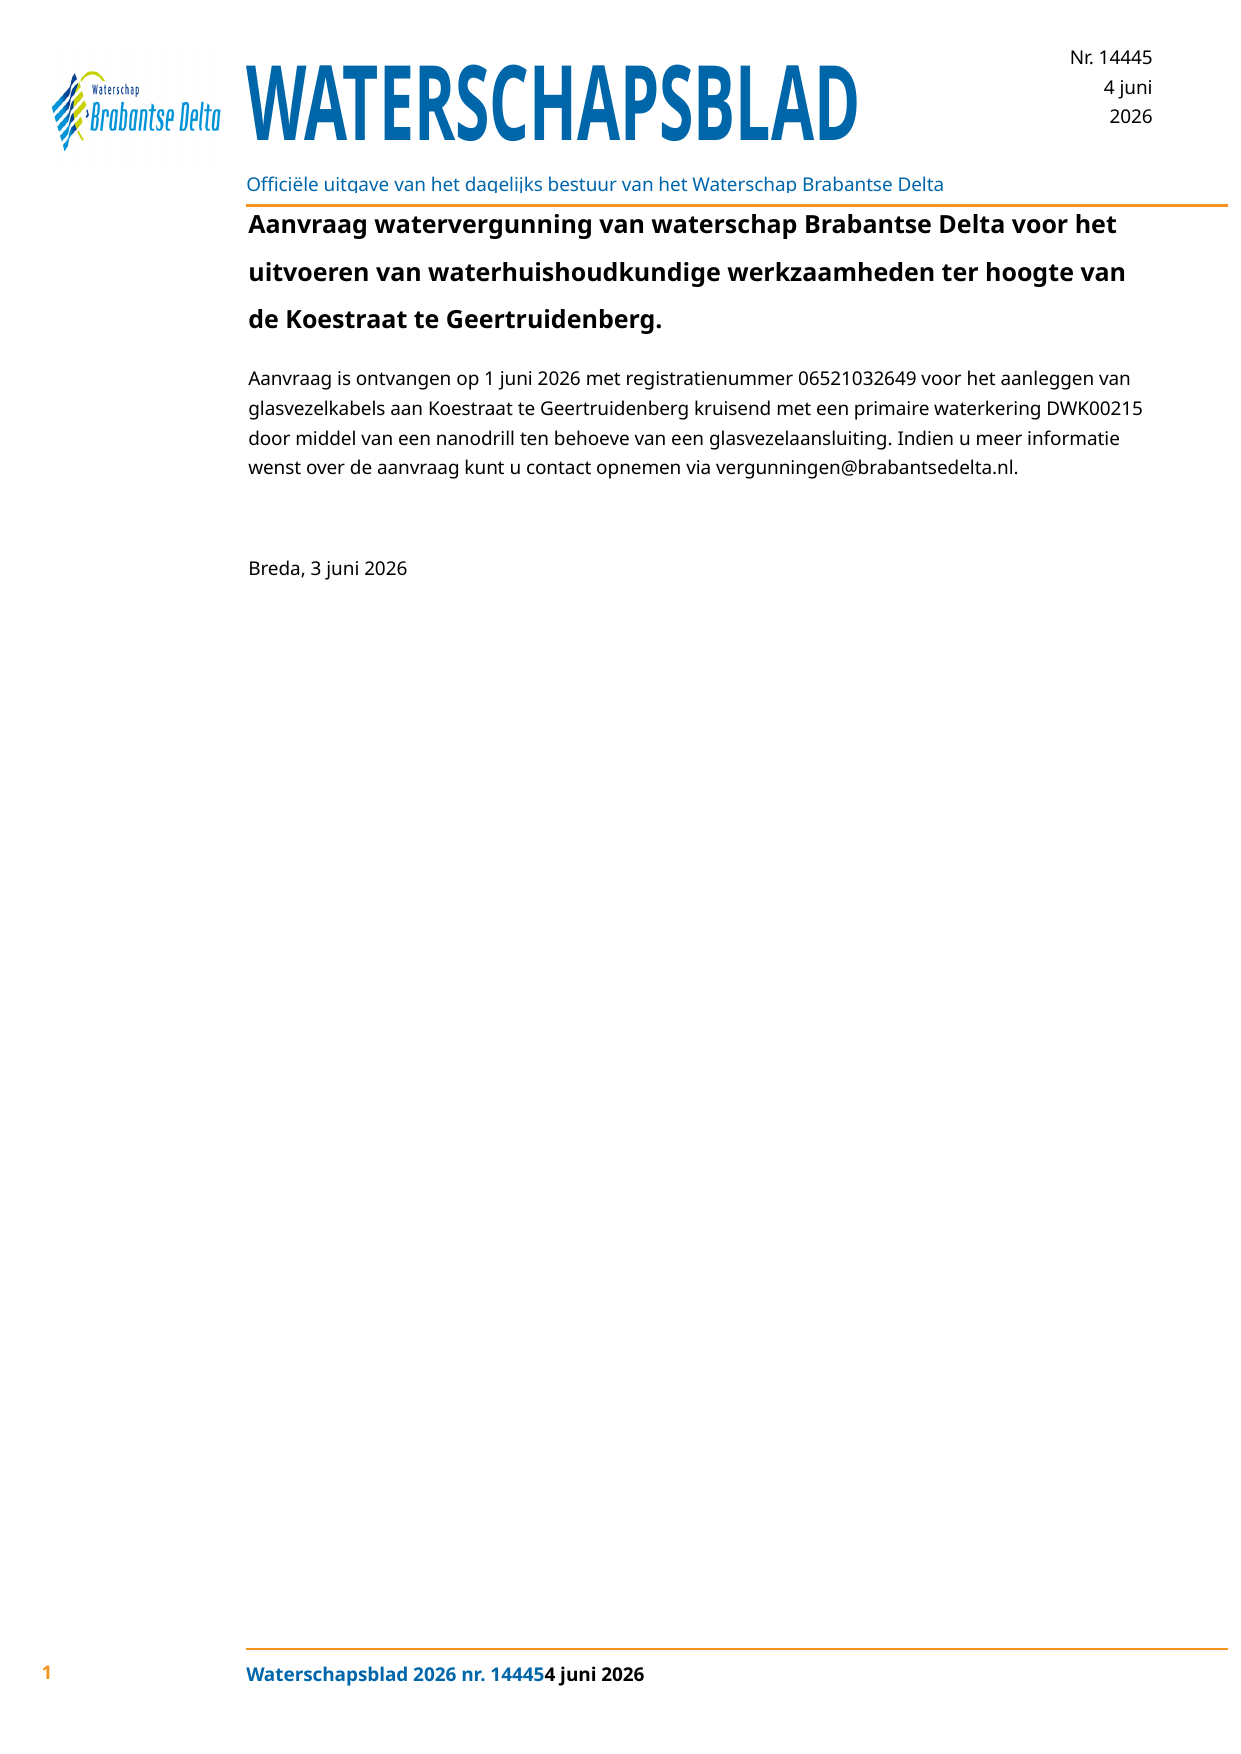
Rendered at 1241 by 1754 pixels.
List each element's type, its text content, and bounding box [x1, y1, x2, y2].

text Aanvraag watervergunning van waterschap Brabantse Delta voor het uitvoeren van waterhuishoudkundige werkzaamheden ter hoogte van de Koestraat te Geertruidenberg. [248, 207, 1152, 336]
picture [41, 47, 231, 172]
text Aanvraag is ontvangen op 1 juni 2026 met registratienummer 06521032649 voor het aanleggen van glasvezelkabels aan Koestraat te Geertruidenberg kruisend met een primaire waterkering DWK00215 door middel van een nanodrill ten behoeve van een glasvezelaansluiting. Indien u meer informatie wenst over de aanvraag kunt u contact opnemen via vergunningen@brabantsedelta.nl. [248, 366, 1152, 480]
text Breda, 3 juni 2026 [248, 555, 1152, 581]
